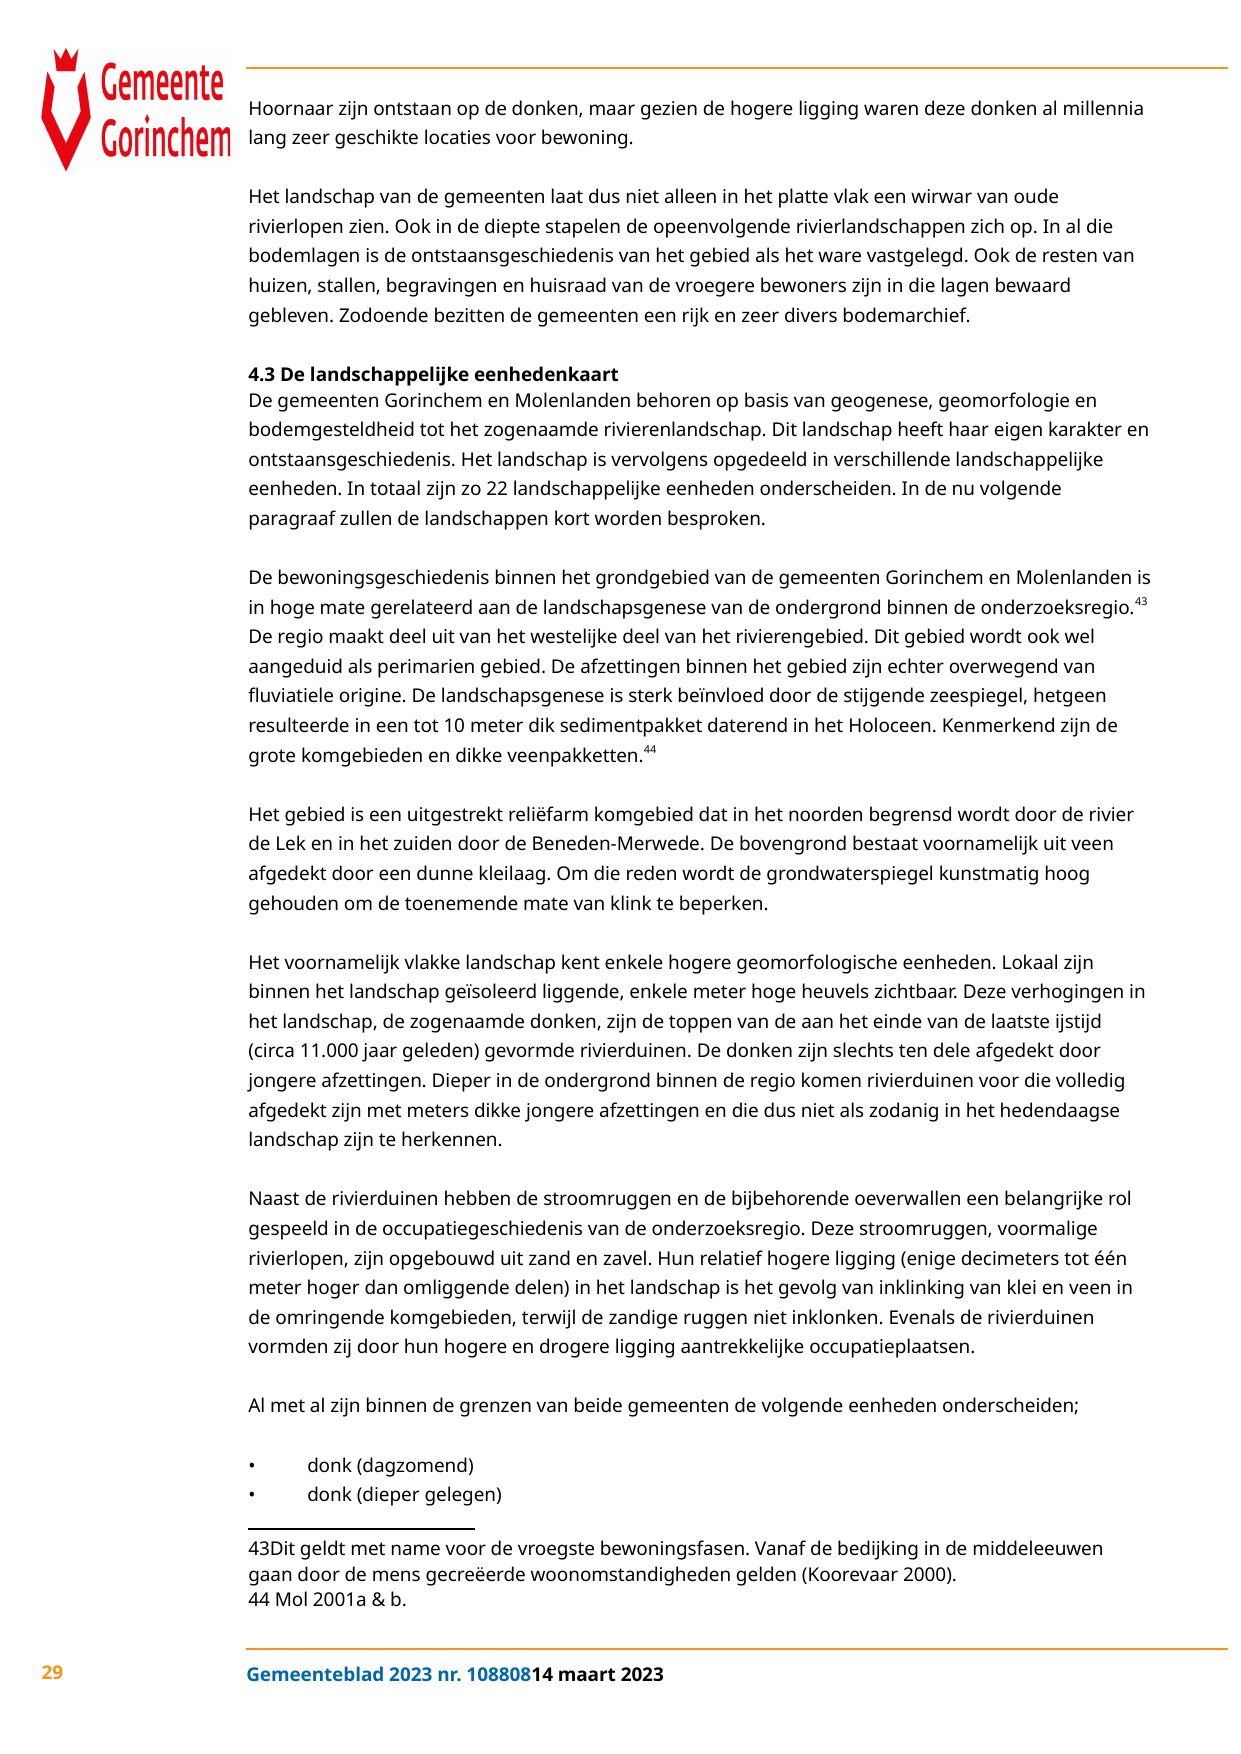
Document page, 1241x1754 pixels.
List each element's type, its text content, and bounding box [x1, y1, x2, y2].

text Hoornaar zijn ontstaan op de donken, maar gezien de hogere ligging waren deze donken al millennia lang zeer geschikte locaties voor bewoning. [248, 95, 1152, 150]
text De gemeenten Gorinchem en Molenlanden behoren op basis van geogenese, geomorfologie en bodemgesteldheid tot het zogenaamde rivierenlandschap. Dit landschap heeft haar eigen karakter en ontstaansgeschiedenis. Het landschap is vervolgens opgedeeld in verschillende landschappelijke eenheden. In totaal zijn zo 22 landschappelijke eenheden onderscheiden. In de nu volgende paragraaf zullen de landschappen kort worden besproken. [248, 387, 1152, 531]
text Het voornamelijk vlakke landschap kent enkele hogere geomorfologische eenheden. Lokaal zijn binnen het landschap geïsoleerd liggende, enkele meter hoge heuvels zichtbaar. Deze verhogingen in het landschap, de zogenaamde donken, zijn de toppen van de aan het einde van de laatste ijstijd (circa 11.000 jaar geleden) gevormde rivierduinen. De donken zijn slechts ten dele afgedekt door jongere afzettingen. Dieper in de ondergrond binnen de regio komen rivierduinen voor die volledig afgedekt zijn met meters dikke jongere afzettingen en die dus niet als zodanig in het hedendaagse landschap zijn te herkennen. [248, 949, 1152, 1152]
list donk (dieper gelegen) [248, 1481, 1152, 1507]
text De bewoningsgeschiedenis binnen het grondgebied van de gemeenten Gorinchem en Molenlanden is in hoge mate gerelateerd aan de landschapsgenese van de ondergrond binnen de onderzoeksregio. De regio maakt deel uit van het westelijke deel van het rivierengebied. Dit gebied wordt ook wel aangeduid als perimarien gebied. De afzettingen binnen het gebied zijn echter overwegend van fluviatiele origine. De landschapsgenese is sterk beïnvloed door de stijgende zeespiegel, hetgeen resulteerde in een tot 10 meter dik sedimentpakket daterend in het Holoceen. Kenmerkend zijn de grote komgebieden en dikke veenpakketten. [248, 564, 1152, 767]
text 4.3 De landschappelijke eenhedenkaart [248, 361, 1152, 387]
text Het gebied is een uitgestrekt reliëfarm komgebied dat in het noorden begrensd wordt door de rivier de Lek en in het zuiden door de Beneden-Merwede. De bovengrond bestaat voornamelijk uit veen afgedekt door een dunne kleilaag. Om die reden wordt de grondwaterspiegel kunstmatig hoog gehouden om de toenemende mate van klink te beperken. [248, 801, 1152, 915]
text Mol 2001a & b. [248, 1586, 1152, 1612]
text Het landschap van de gemeenten laat dus niet alleen in het platte vlak een wirwar van oude rivierlopen zien. Ook in de diepte stapelen de opeenvolgende rivierlandschappen zich op. In al die bodemlagen is de ontstaansgeschiedenis van het gebied als het ware vastgelegd. Ook de resten van huizen, stallen, begravingen en huisraad van de vroegere bewoners zijn in die lagen bewaard gebleven. Zodoende bezitten de gemeenten een rijk en zeer divers bodemarchief. [248, 183, 1152, 328]
text Al met al zijn binnen de grenzen van beide gemeenten de volgende eenheden onderscheiden; [248, 1393, 1152, 1418]
picture [41, 47, 231, 172]
list donk (dagzomend) [248, 1452, 1152, 1477]
text Naast de rivierduinen hebben de stroomruggen en de bijbehorende oeverwallen een belangrijke rol gespeeld in de occupatiegeschiedenis van de onderzoeksregio. Deze stroomruggen, voormalige rivierlopen, zijn opgebouwd uit zand en zavel. Hun relatief hogere ligging (enige decimeters tot één meter hoger dan omliggende delen) in het landschap is het gevolg van inklinking van klei en veen in de omringende komgebieden, terwijl de zandige ruggen niet inklonken. Evenals de rivierduinen vormden zij door hun hogere en drogere ligging aantrekkelijke occupatieplaatsen. [248, 1186, 1152, 1359]
text Dit geldt met name voor de vroegste bewoningsfasen. Vanaf de bedijking in de middeleeuwen gaan door de mens gecreëerde woonomstandigheden gelden (Koorevaar 2000). [248, 1535, 1152, 1586]
